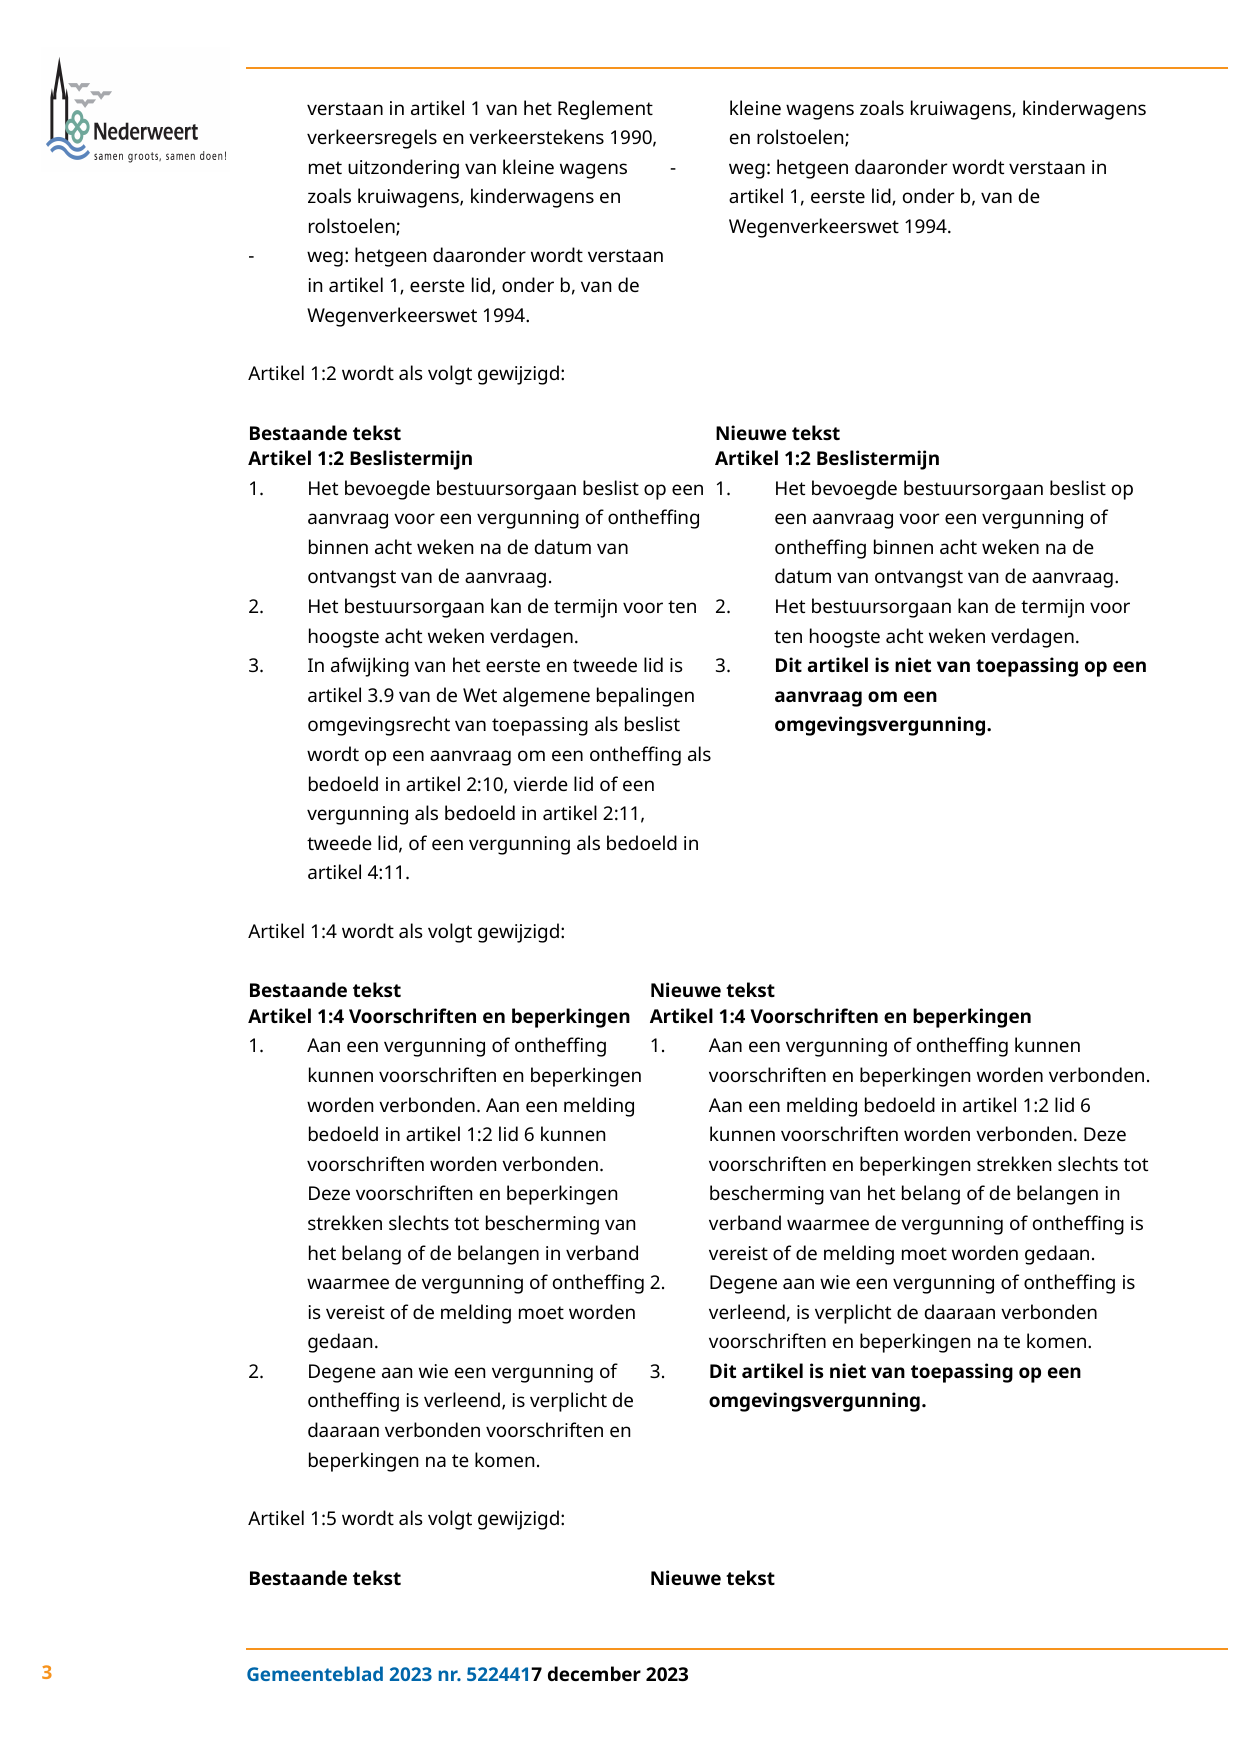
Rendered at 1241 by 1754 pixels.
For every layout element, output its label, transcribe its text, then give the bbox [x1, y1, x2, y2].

table_cell Artikel 1:2 Beslistermijn Het bevoegde bestuursorgaan beslist op een aanvraag voor een vergunning of ontheffing binnen acht weken na de datum van ontvangst van de aanvraag. Het bestuursorgaan kan de termijn voor ten hoogste acht weken verdagen. Dit artikel is niet van toepassing op een aanvraag om een omgevingsvergunning. [715, 445, 1152, 885]
table_cell verstaan in artikel 1 van het Reglement verkeersregels en verkeerstekens 1990, met uitzondering van kleine wagens zoals kruiwagens, kinderwagens en rolstoelen; weg: hetgeen daaronder wordt verstaan in artikel 1, eerste lid, onder b, van de Wegenverkeerswet 1994. [248, 95, 670, 328]
text Artikel 1:5 wordt als volgt gewijzigd: [248, 1505, 1152, 1531]
table_cell Artikel 1:4 Voorschriften en beperkingen Aan een vergunning of ontheffing kunnen voorschriften en beperkingen worden verbonden. Aan een melding bedoeld in artikel 1:2 lid 6 kunnen voorschriften worden verbonden. Deze voorschriften en beperkingen strekken slechts tot bescherming van het belang of de belangen in verband waarmee de vergunning of ontheffing is vereist of de melding moet worden gedaan. Degene aan wie een vergunning of ontheffing is verleend, is verplicht de daaraan verbonden voorschriften en beperkingen na te komen. [248, 1003, 649, 1473]
table_header Nieuwe tekst [715, 420, 1152, 445]
table_header Bestaande tekst [248, 978, 649, 1003]
table_header Nieuwe tekst [650, 1565, 1152, 1590]
text Artikel 1:4 wordt als volgt gewijzigd: [248, 918, 1152, 944]
table_cell kleine wagens zoals kruiwagens, kinderwagens en rolstoelen; weg: hetgeen daaronder wordt verstaan in artikel 1, eerste lid, onder b, van de Wegenverkeerswet 1994. [670, 95, 1152, 328]
table_header Nieuwe tekst [650, 978, 1152, 1003]
table_header Bestaande tekst [248, 420, 715, 445]
table_cell Artikel 1:2 Beslistermijn Het bevoegde bestuursorgaan beslist op een aanvraag voor een vergunning of ontheffing binnen acht weken na de datum van ontvangst van de aanvraag. Het bestuursorgaan kan de termijn voor ten hoogste acht weken verdagen. In afwijking van het eerste en tweede lid is artikel 3.9 van de Wet algemene bepalingen omgevingsrecht van toepassing als beslist wordt op een aanvraag om een ontheffing als bedoeld in artikel 2:10, vierde lid of een vergunning als bedoeld in artikel 2:11, tweede lid, of een vergunning als bedoeld in artikel 4:11. [248, 445, 715, 885]
picture [41, 47, 231, 172]
table_cell Artikel 1:4 Voorschriften en beperkingen Aan een vergunning of ontheffing kunnen voorschriften en beperkingen worden verbonden. Aan een melding bedoeld in artikel 1:2 lid 6 kunnen voorschriften worden verbonden. Deze voorschriften en beperkingen strekken slechts tot bescherming van het belang of de belangen in verband waarmee de vergunning of ontheffing is vereist of de melding moet worden gedaan. Degene aan wie een vergunning of ontheffing is verleend, is verplicht de daaraan verbonden voorschriften en beperkingen na te komen. Dit artikel is niet van toepassing op een omgevingsvergunning. [650, 1003, 1152, 1473]
table_header Bestaande tekst [248, 1565, 649, 1590]
text Artikel 1:2 wordt als volgt gewijzigd: [248, 360, 1152, 386]
